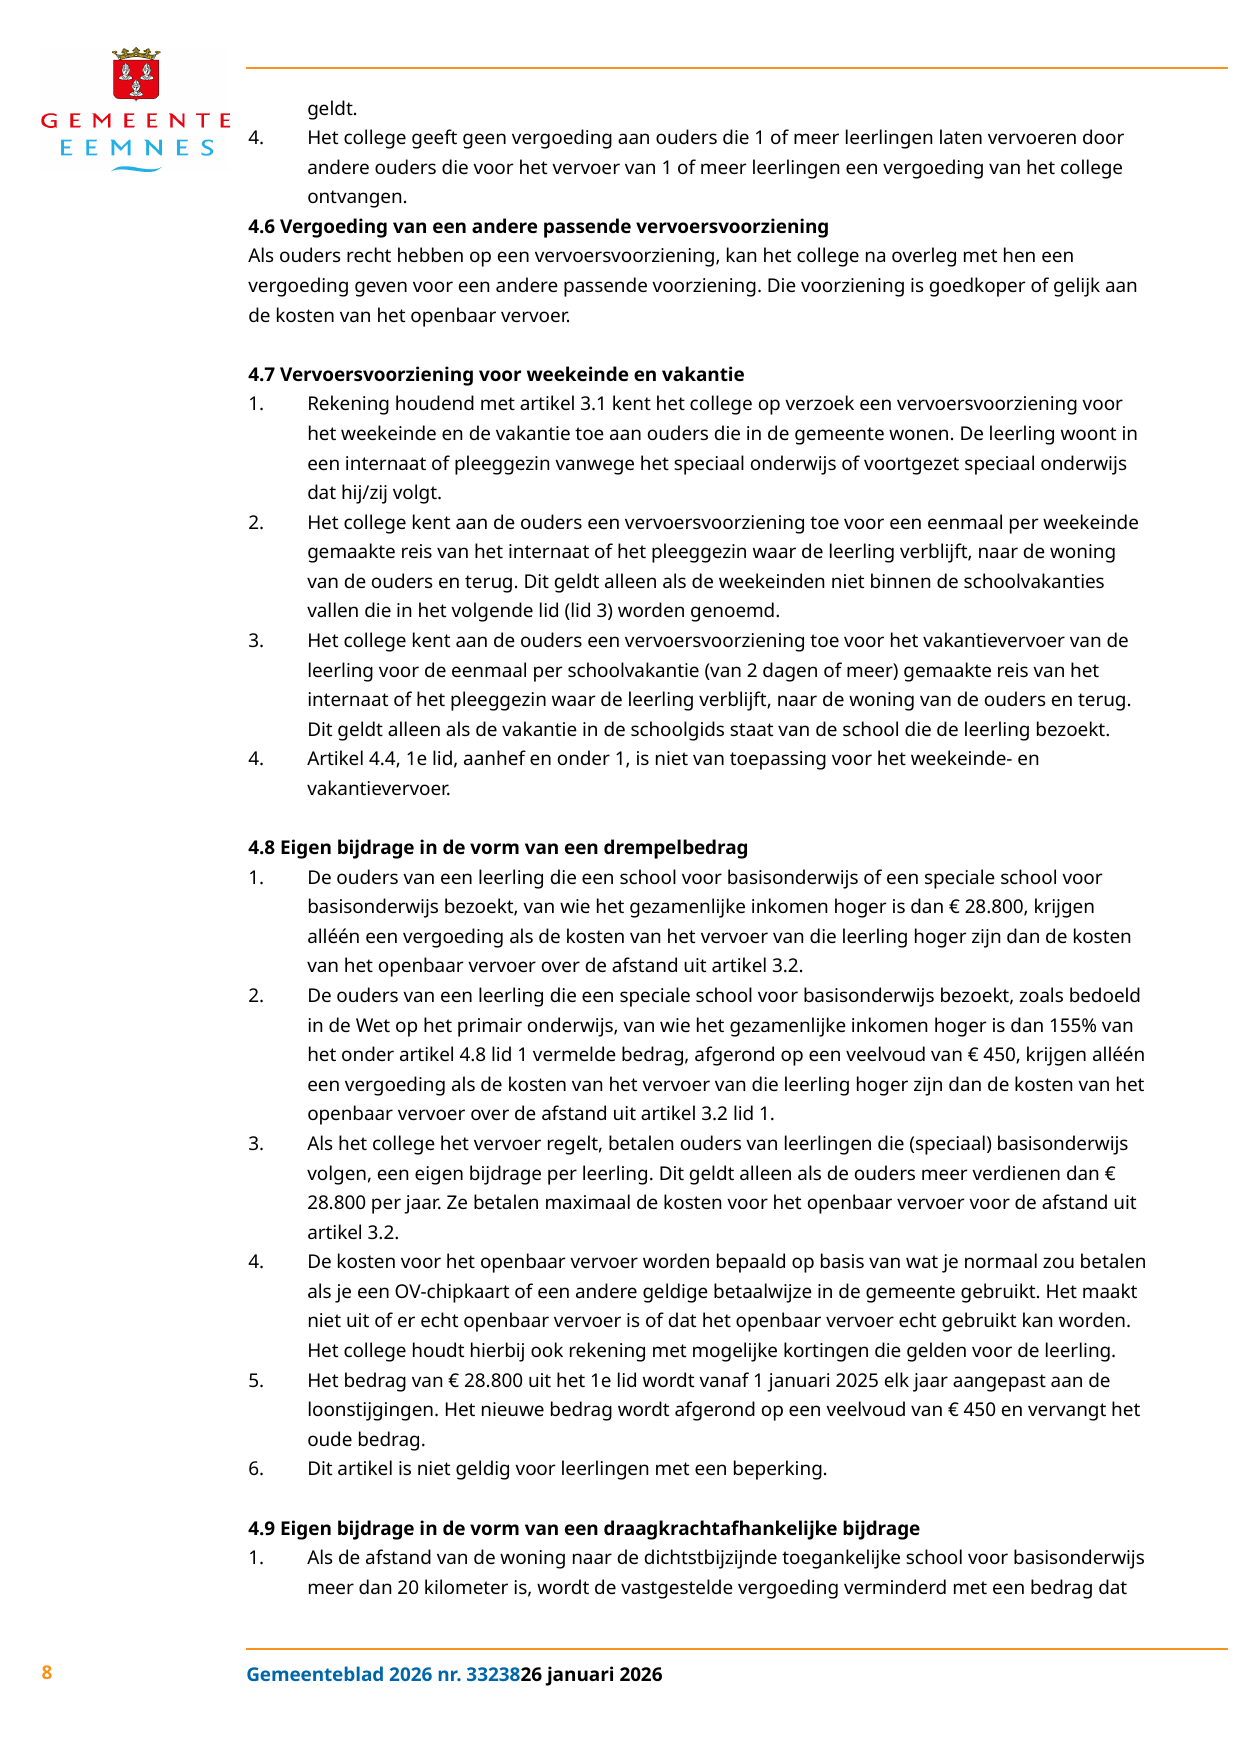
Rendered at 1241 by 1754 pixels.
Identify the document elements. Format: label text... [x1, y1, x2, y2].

list De ouders van een leerling die een speciale school voor basisonderwijs bezoekt, zoals bedoeld in de Wet op het primair onderwijs, van wie het gezamenlijke inkomen hoger is dan 155% van het onder artikel 4.8 lid 1 vermelde bedrag, afgerond op een veelvoud van € 450, krijgen alléén een vergoeding als de kosten van het vervoer van die leerling hoger zijn dan de kosten van het openbaar vervoer over de afstand uit artikel 3.2 lid 1. [248, 982, 1152, 1126]
text 4.8 Eigen bijdrage in de vorm van een drempelbedrag [248, 834, 1152, 860]
text 4.7 Vervoersvoorziening voor weekeinde en vakantie [248, 361, 1152, 387]
picture [41, 47, 231, 172]
list De kosten voor het openbaar vervoer worden bepaald op basis van wat je normaal zou betalen als je een OV-chipkaart of een andere geldige betaalwijze in de gemeente gebruikt. Het maakt niet uit of er echt openbaar vervoer is of dat het openbaar vervoer echt gebruikt kan worden. Het college houdt hierbij ook rekening met mogelijke kortingen die gelden voor de leerling. [248, 1248, 1152, 1363]
list Het college geeft geen vergoeding aan ouders die 1 of meer leerlingen laten vervoeren door andere ouders die voor het vervoer van 1 of meer leerlingen een vergoeding van het college ontvangen. [248, 124, 1152, 209]
list De ouders van een leerling die een school voor basisonderwijs of een speciale school voor basisonderwijs bezoekt, van wie het gezamenlijke inkomen hoger is dan € 28.800, krijgen alléén een vergoeding als de kosten van het vervoer van die leerling hoger zijn dan de kosten van het openbaar vervoer over de afstand uit artikel 3.2. [248, 864, 1152, 978]
list Als het college het vervoer regelt, betalen ouders van leerlingen die (speciaal) basisonderwijs volgen, een eigen bijdrage per leerling. Dit geldt alleen als de ouders meer verdienen dan € 28.800 per jaar. Ze betalen maximaal de kosten voor het openbaar vervoer voor de afstand uit artikel 3.2. [248, 1130, 1152, 1245]
list Het bedrag van € 28.800 uit het 1e lid wordt vanaf 1 januari 2025 elk jaar aangepast aan de loonstijgingen. Het nieuwe bedrag wordt afgerond op een veelvoud van € 450 en vervangt het oude bedrag. [248, 1367, 1152, 1452]
list Dit artikel is niet geldig voor leerlingen met een beperking. [248, 1456, 1152, 1481]
list Het college kent aan de ouders een vervoersvoorziening toe voor een eenmaal per weekeinde gemaakte reis van het internaat of het pleeggezin waar de leerling verblijft, naar de woning van de ouders en terug. Dit geldt alleen als de weekeinden niet binnen de schoolvakanties vallen die in het volgende lid (lid 3) worden genoemd. [248, 509, 1152, 623]
text 4.6 Vergoeding van een andere passende vervoersvoorziening [248, 213, 1152, 239]
list Artikel 4.4, 1e lid, aanhef en onder 1, is niet van toepassing voor het weekeinde- en vakantievervoer. [248, 746, 1152, 801]
list Als de afstand van de woning naar de dichtstbijzijnde toegankelijke school voor basisonderwijs meer dan 20 kilometer is, wordt de vastgestelde vergoeding verminderd met een bedrag dat [248, 1544, 1152, 1600]
text Als ouders recht hebben op een vervoersvoorziening, kan het college na overleg met hen een vergoeding geven voor een andere passende voorziening. Die voorziening is goedkoper of gelijk aan de kosten van het openbaar vervoer. [248, 243, 1152, 328]
list Het college kent aan de ouders een vervoersvoorziening toe voor het vakantievervoer van de leerling voor de eenmaal per schoolvakantie (van 2 dagen of meer) gemaakte reis van het internaat of het pleeggezin waar de leerling verblijft, naar de woning van de ouders en terug. Dit geldt alleen als de vakantie in de schoolgids staat van de school die de leerling bezoekt. [248, 627, 1152, 742]
list Rekening houdend met artikel 3.1 kent het college op verzoek een vervoersvoorziening voor het weekeinde en de vakantie toe aan ouders die in de gemeente wonen. De leerling woont in een internaat of pleeggezin vanwege het speciaal onderwijs of voortgezet speciaal onderwijs dat hij/zij volgt. [248, 391, 1152, 505]
list geldt. [248, 95, 1152, 121]
text 4.9 Eigen bijdrage in de vorm van een draagkrachtafhankelijke bijdrage [248, 1515, 1152, 1541]
